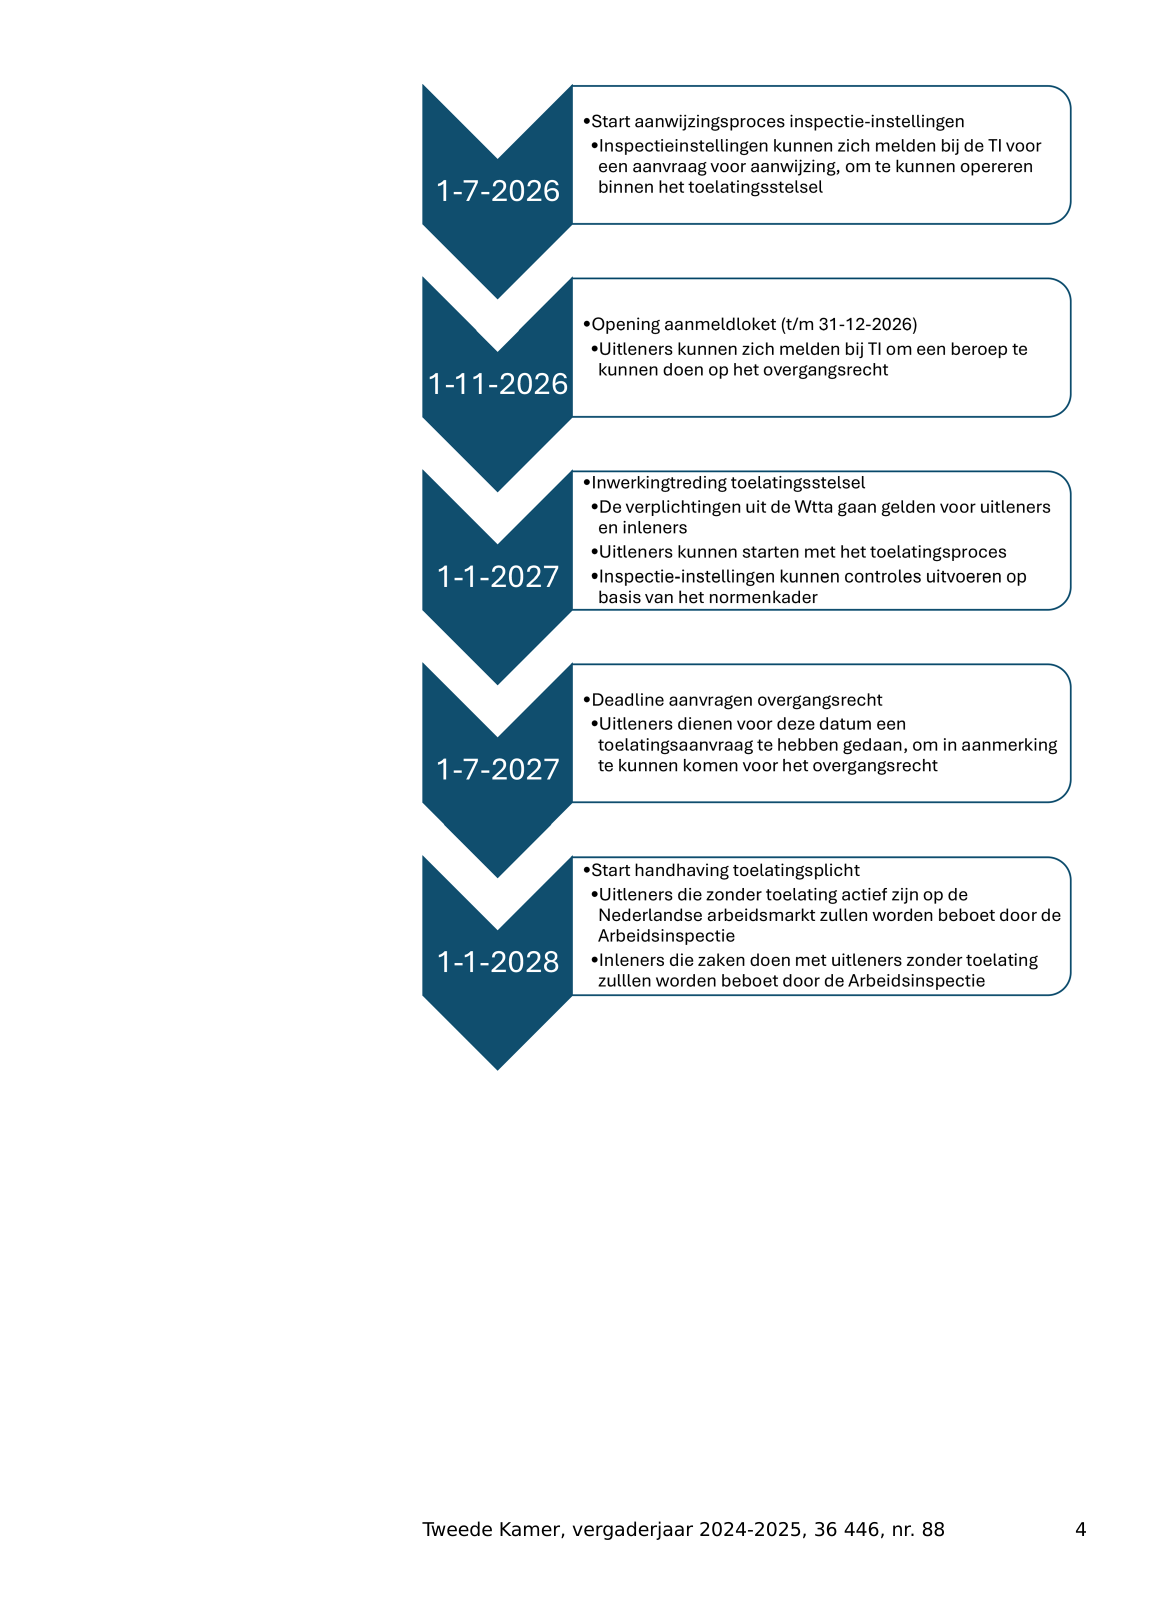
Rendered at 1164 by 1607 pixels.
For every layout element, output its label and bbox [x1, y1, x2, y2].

picture [422, 84, 1072, 1071]
